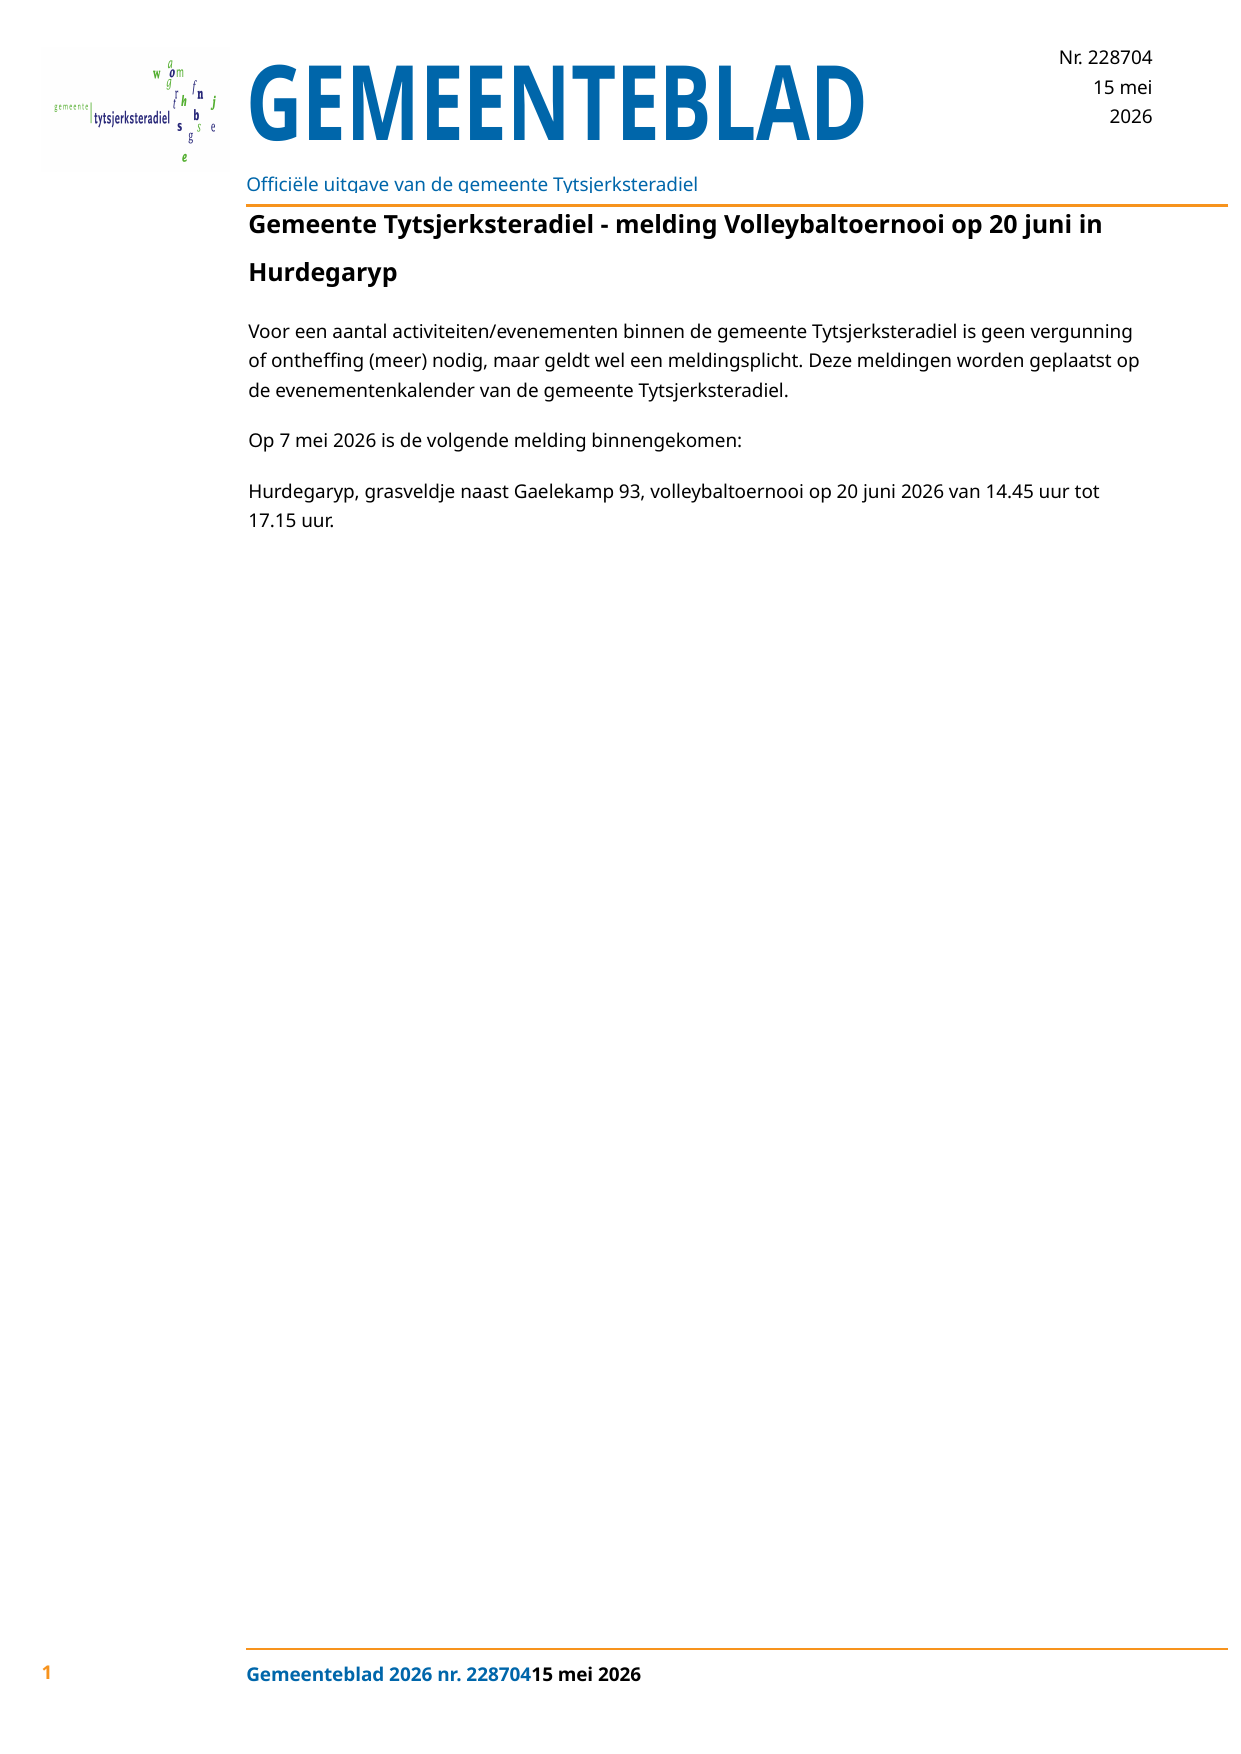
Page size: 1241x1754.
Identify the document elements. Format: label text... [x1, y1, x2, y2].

text Hurdegaryp, grasveldje naast Gaelekamp 93, volleybaltoernooi op 20 juni 2026 van 14.45 uur tot 17.15 uur. [248, 478, 1152, 533]
picture [41, 47, 231, 172]
text Op 7 mei 2026 is de volgende melding binnengekomen: [248, 427, 1152, 453]
text Gemeente Tytsjerksteradiel - melding Volleybaltoernooi op 20 juni in Hurdegaryp [248, 207, 1152, 288]
text Voor een aantal activiteiten/evenementen binnen de gemeente Tytsjerksteradiel is geen vergunning of ontheffing (meer) nodig, maar geldt wel een meldingsplicht. Deze meldingen worden geplaatst op de evenementenkalender van de gemeente Tytsjerksteradiel. [248, 318, 1152, 403]
